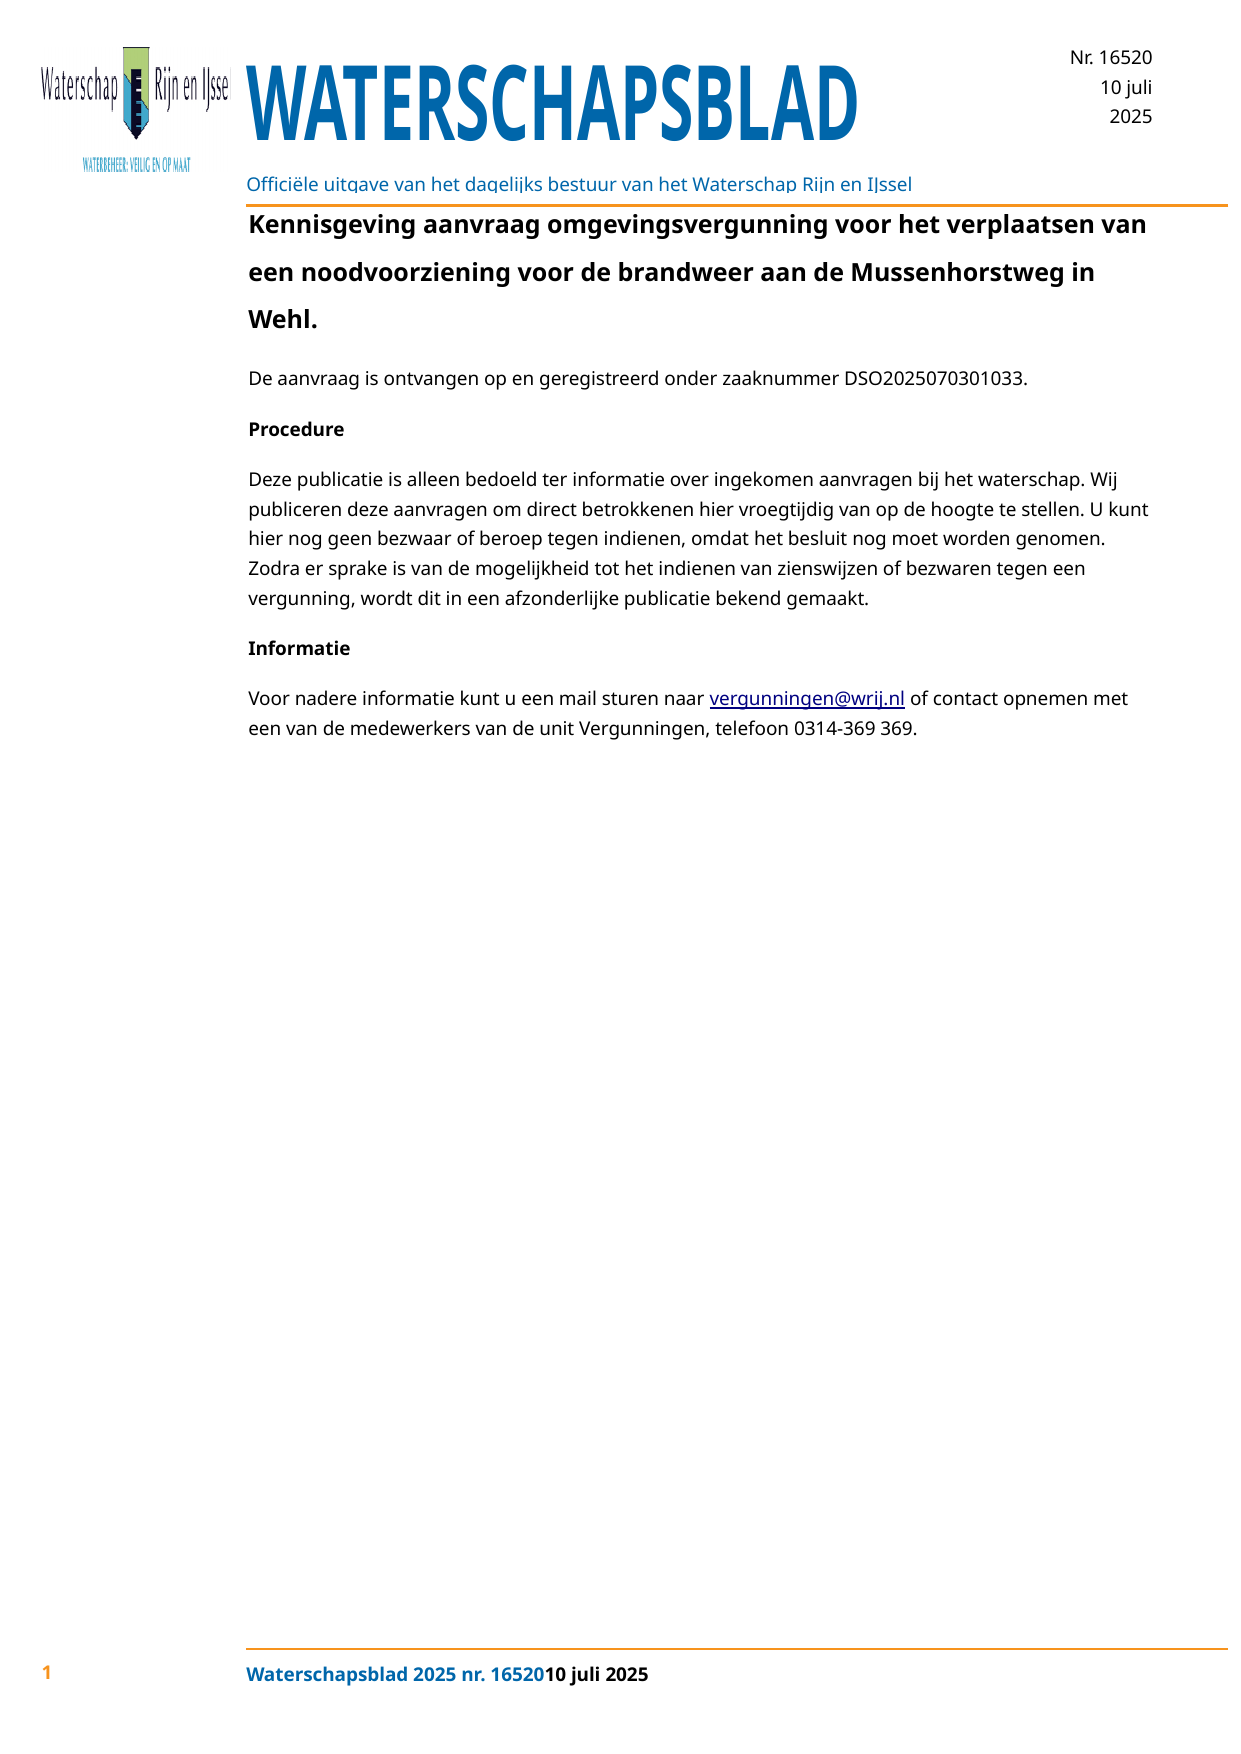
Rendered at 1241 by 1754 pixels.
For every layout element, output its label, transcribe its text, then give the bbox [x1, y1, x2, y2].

text De aanvraag is ontvangen op en geregistreerd onder zaaknummer DSO2025070301033. [248, 366, 1152, 391]
text Kennisgeving aanvraag omgevingsvergunning voor het verplaatsen van een noodvoorziening voor de brandweer aan de Mussenhorstweg in Wehl. [248, 207, 1152, 336]
text Procedure [248, 416, 1152, 442]
text Informatie [248, 635, 1152, 661]
picture [41, 47, 231, 172]
text Deze publicatie is alleen bedoeld ter informatie over ingekomen aanvragen bij het waterschap. Wij publiceren deze aanvragen om direct betrokkenen hier vroegtijdig van op de hoogte te stellen. U kunt hier nog geen bezwaar of beroep tegen indienen, omdat het besluit nog moet worden genomen. Zodra er sprake is van de mogelijkheid tot het indienen van zienswijzen of bezwaren tegen een vergunning, wordt dit in een afzonderlijke publicatie bekend gemaakt. [248, 466, 1152, 610]
text Voor nadere informatie kunt u een mail sturen naar vergunningen@wrij.nl of contact opnemen met een van de medewerkers van de unit Vergunningen, telefoon 0314-369 369. [248, 686, 1152, 741]
